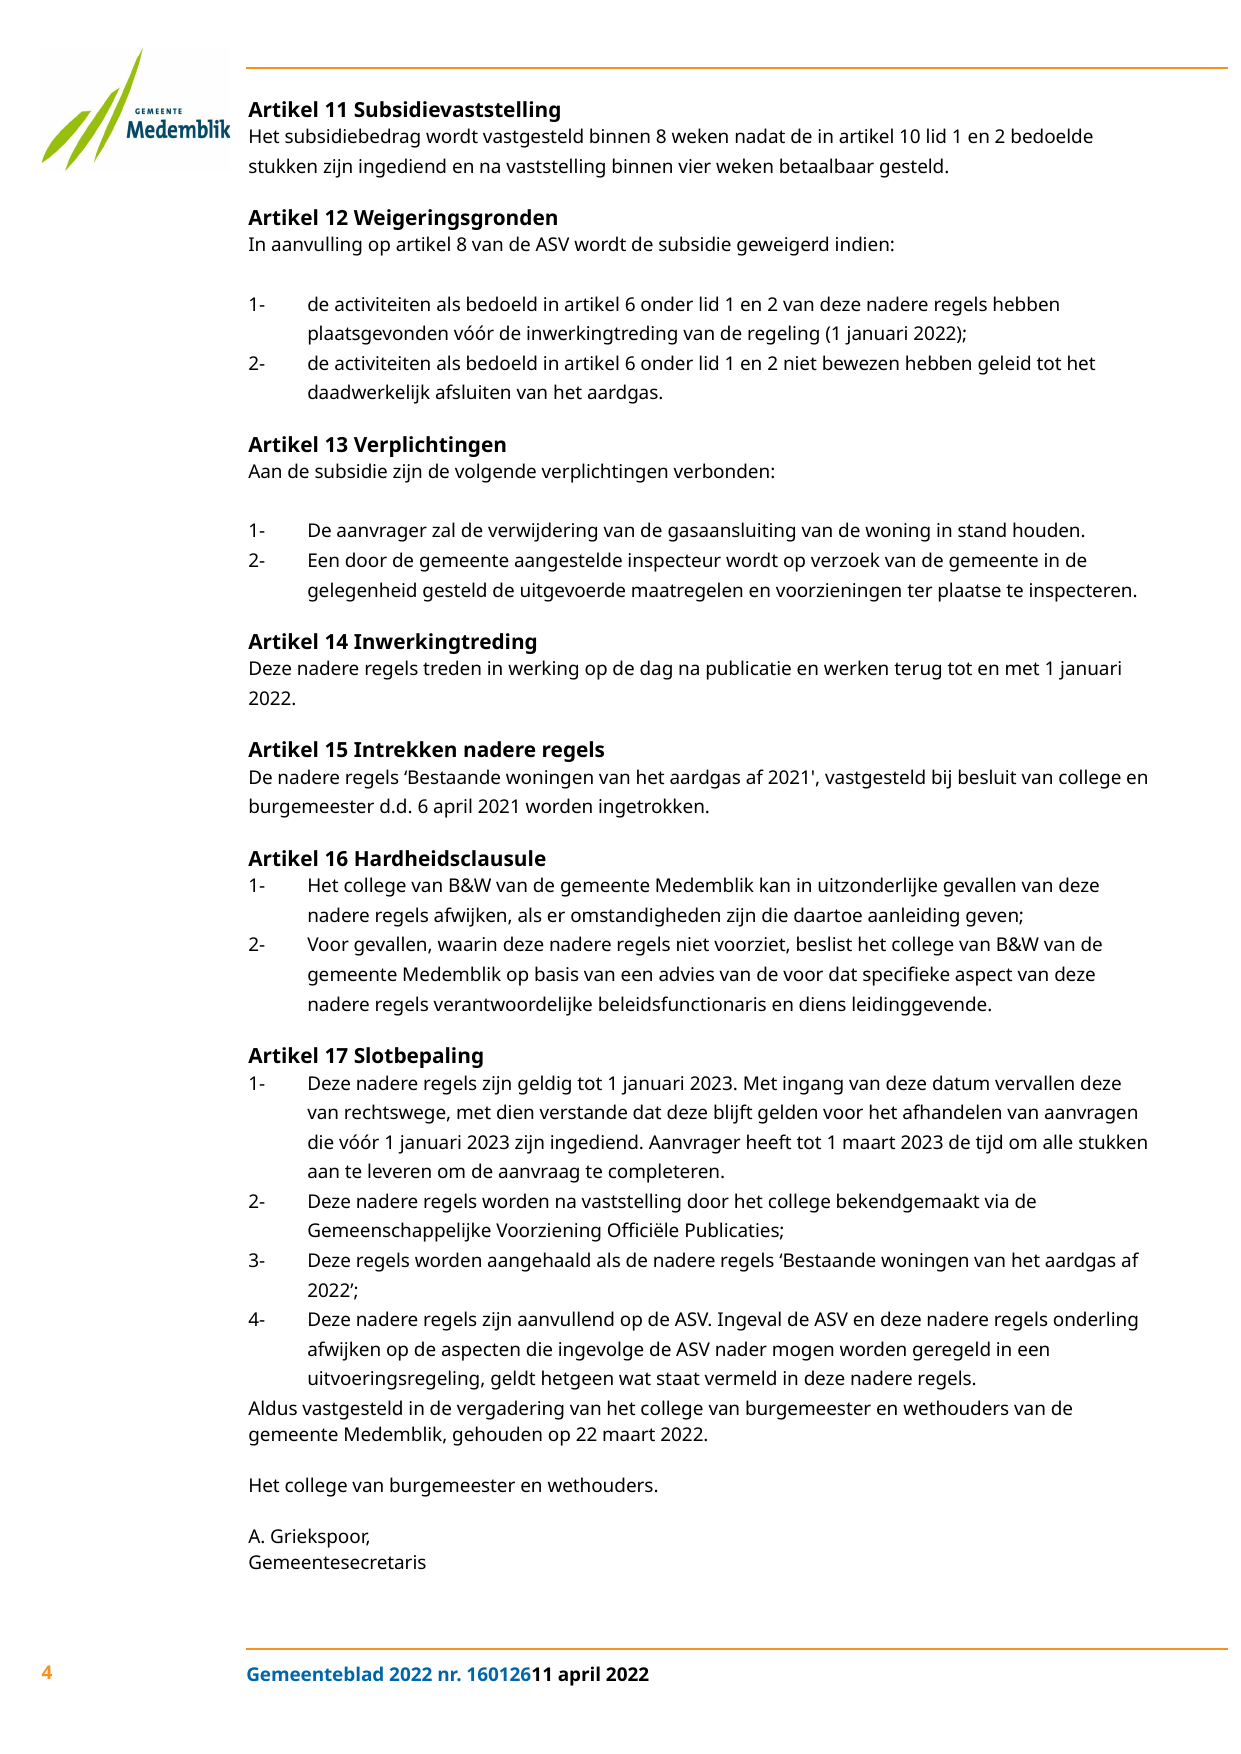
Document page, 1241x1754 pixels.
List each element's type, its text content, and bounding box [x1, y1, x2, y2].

list Een door de gemeente aangestelde inspecteur wordt op verzoek van de gemeente in de gelegenheid gesteld de uitgevoerde maatregelen en voorzieningen ter plaatse te inspecteren. [248, 547, 1152, 602]
text Artikel 11 Subsidievaststelling [248, 95, 1152, 123]
text Deze nadere regels treden in werking op de dag na publicatie en werken terug tot en met 1 januari 2022. [248, 656, 1152, 711]
list de activiteiten als bedoeld in artikel 6 onder lid 1 en 2 niet bewezen hebben geleid tot het daadwerkelijk afsluiten van het aardgas. [248, 350, 1152, 405]
list De aanvrager zal de verwijdering van de gasaansluiting van de woning in stand houden. [248, 518, 1152, 543]
text Artikel 13 Verplichtingen [248, 430, 1152, 458]
picture [41, 47, 231, 172]
list Voor gevallen, waarin deze nadere regels niet voorziet, beslist het college van B&W van de gemeente Medemblik op basis van een advies van de voor dat specifieke aspect van deze nadere regels verantwoordelijke beleidsfunctionaris en diens leidinggevende. [248, 932, 1152, 1017]
text Aan de subsidie zijn de volgende verplichtingen verbonden: [248, 458, 1152, 484]
list Deze nadere regels worden na vaststelling door het college bekendgemaakt via de Gemeenschappelijke Voorziening Officiële Publicaties; [248, 1188, 1152, 1243]
text Artikel 14 Inwerkingtreding [248, 627, 1152, 656]
list Het college van B&W van de gemeente Medemblik kan in uitzonderlijke gevallen van deze nadere regels afwijken, als er omstandigheden zijn die daartoe aanleiding geven; [248, 872, 1152, 928]
text Aldus vastgesteld in de vergadering van het college van burgemeester en wethouders van de gemeente Medemblik, gehouden op 22 maart 2022. [248, 1395, 1152, 1447]
text Artikel 16 Hardheidsclausule [248, 844, 1152, 872]
text A. Griekspoor, [248, 1524, 1152, 1549]
text Het subsidiebedrag wordt vastgesteld binnen 8 weken nadat de in artikel 10 lid 1 en 2 bedoelde stukken zijn ingediend en na vaststelling binnen vier weken betaalbaar gesteld. [248, 123, 1152, 178]
list Deze nadere regels zijn geldig tot 1 januari 2023. Met ingang van deze datum vervallen deze van rechtswege, met dien verstande dat deze blijft gelden voor het afhandelen van aanvragen die vóór 1 januari 2023 zijn ingediend. Aanvrager heeft tot 1 maart 2023 de tijd om alle stukken aan te leveren om de aanvraag te completeren. [248, 1070, 1152, 1184]
text Het college van burgemeester en wethouders. [248, 1472, 1152, 1498]
text Gemeentesecretaris [248, 1549, 1152, 1575]
list Deze regels worden aangehaald als de nadere regels ‘Bestaande woningen van het aardgas af 2022’; [248, 1247, 1152, 1302]
list Deze nadere regels zijn aanvullend op de ASV. Ingeval de ASV en deze nadere regels onderling afwijken op de aspecten die ingevolge de ASV nader mogen worden geregeld in een uitvoeringsregeling, geldt hetgeen wat staat vermeld in deze nadere regels. [248, 1306, 1152, 1391]
text Artikel 12 Weigeringsgronden [248, 203, 1152, 232]
text Artikel 17 Slotbepaling [248, 1041, 1152, 1070]
list de activiteiten als bedoeld in artikel 6 onder lid 1 en 2 van deze nadere regels hebben plaatsgevonden vóór de inwerkingtreding van de regeling (1 januari 2022); [248, 291, 1152, 346]
text In aanvulling op artikel 8 van de ASV wordt de subsidie geweigerd indien: [248, 232, 1152, 257]
text Artikel 15 Intrekken nadere regels [248, 736, 1152, 764]
text De nadere regels ‘Bestaande woningen van het aardgas af 2021', vastgesteld bij besluit van college en burgemeester d.d. 6 april 2021 worden ingetrokken. [248, 764, 1152, 819]
